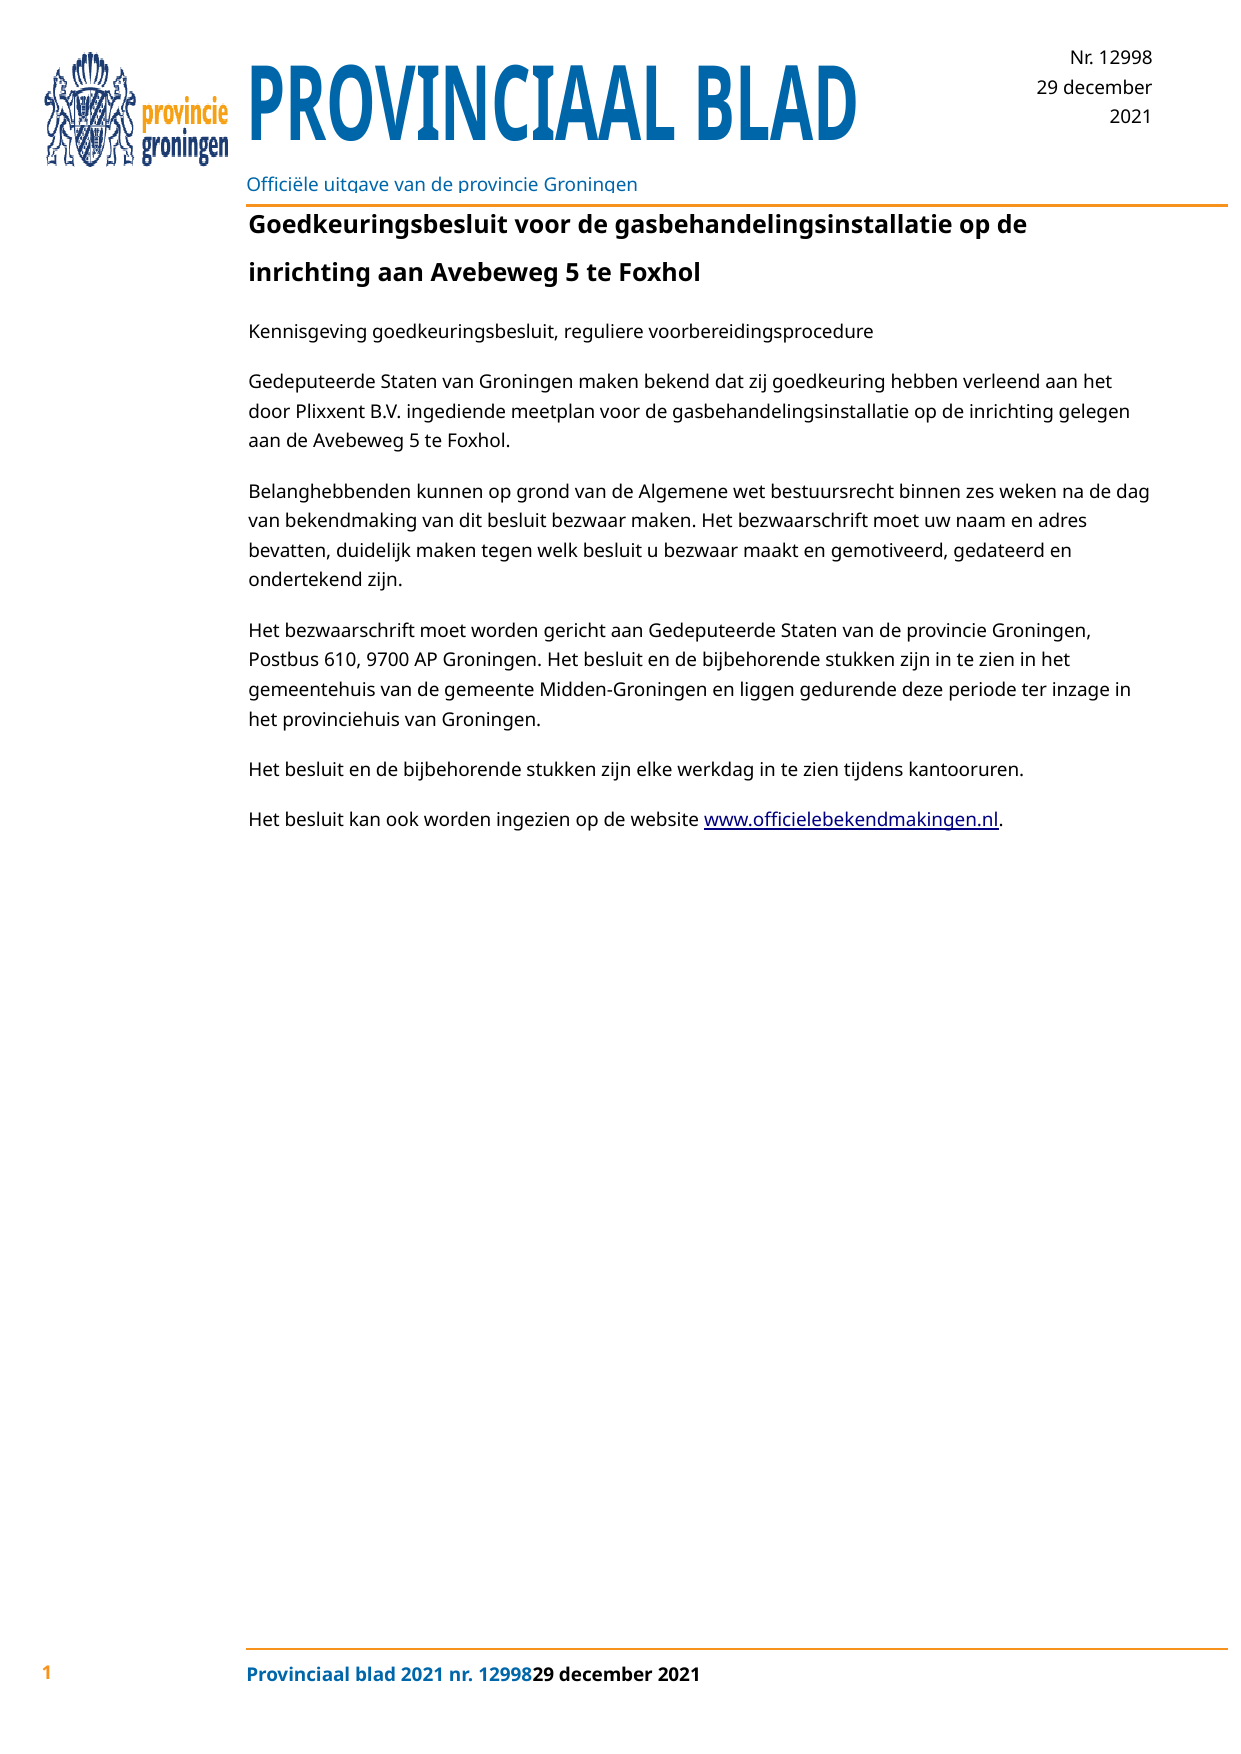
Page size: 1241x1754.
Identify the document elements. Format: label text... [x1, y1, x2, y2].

text Goedkeuringsbesluit voor de gasbehandelingsinstallatie op de inrichting aan Avebeweg 5 te Foxhol [248, 207, 1152, 288]
text Het besluit en de bijbehorende stukken zijn elke werkdag in te zien tijdens kantooruren. [248, 756, 1152, 782]
text Kennisgeving goedkeuringsbesluit, reguliere voorbereidingsprocedure [248, 318, 1152, 344]
text Het bezwaarschrift moet worden gericht aan Gedeputeerde Staten van de provincie Groningen, Postbus 610, 9700 AP Groningen. Het besluit en de bijbehorende stukken zijn in te zien in het gemeentehuis van de gemeente Midden-Groningen en liggen gedurende deze periode ter inzage in het provinciehuis van Groningen. [248, 617, 1152, 732]
text Belanghebbenden kunnen op grond van de Algemene wet bestuursrecht binnen zes weken na de dag van bekendmaking van dit besluit bezwaar maken. Het bezwaarschrift moet uw naam en adres bevatten, duidelijk maken tegen welk besluit u bezwaar maakt en gemotiveerd, gedateerd en ondertekend zijn. [248, 478, 1152, 592]
text Het besluit kan ook worden ingezien op de website www.officielebekendmakingen.nl. [248, 807, 1152, 832]
text Gedeputeerde Staten van Groningen maken bekend dat zij goedkeuring hebben verleend aan het door Plixxent B.V. ingediende meetplan voor de gasbehandelingsinstallatie op de inrichting gelegen aan de Avebeweg 5 te Foxhol. [248, 368, 1152, 453]
picture [41, 47, 231, 172]
